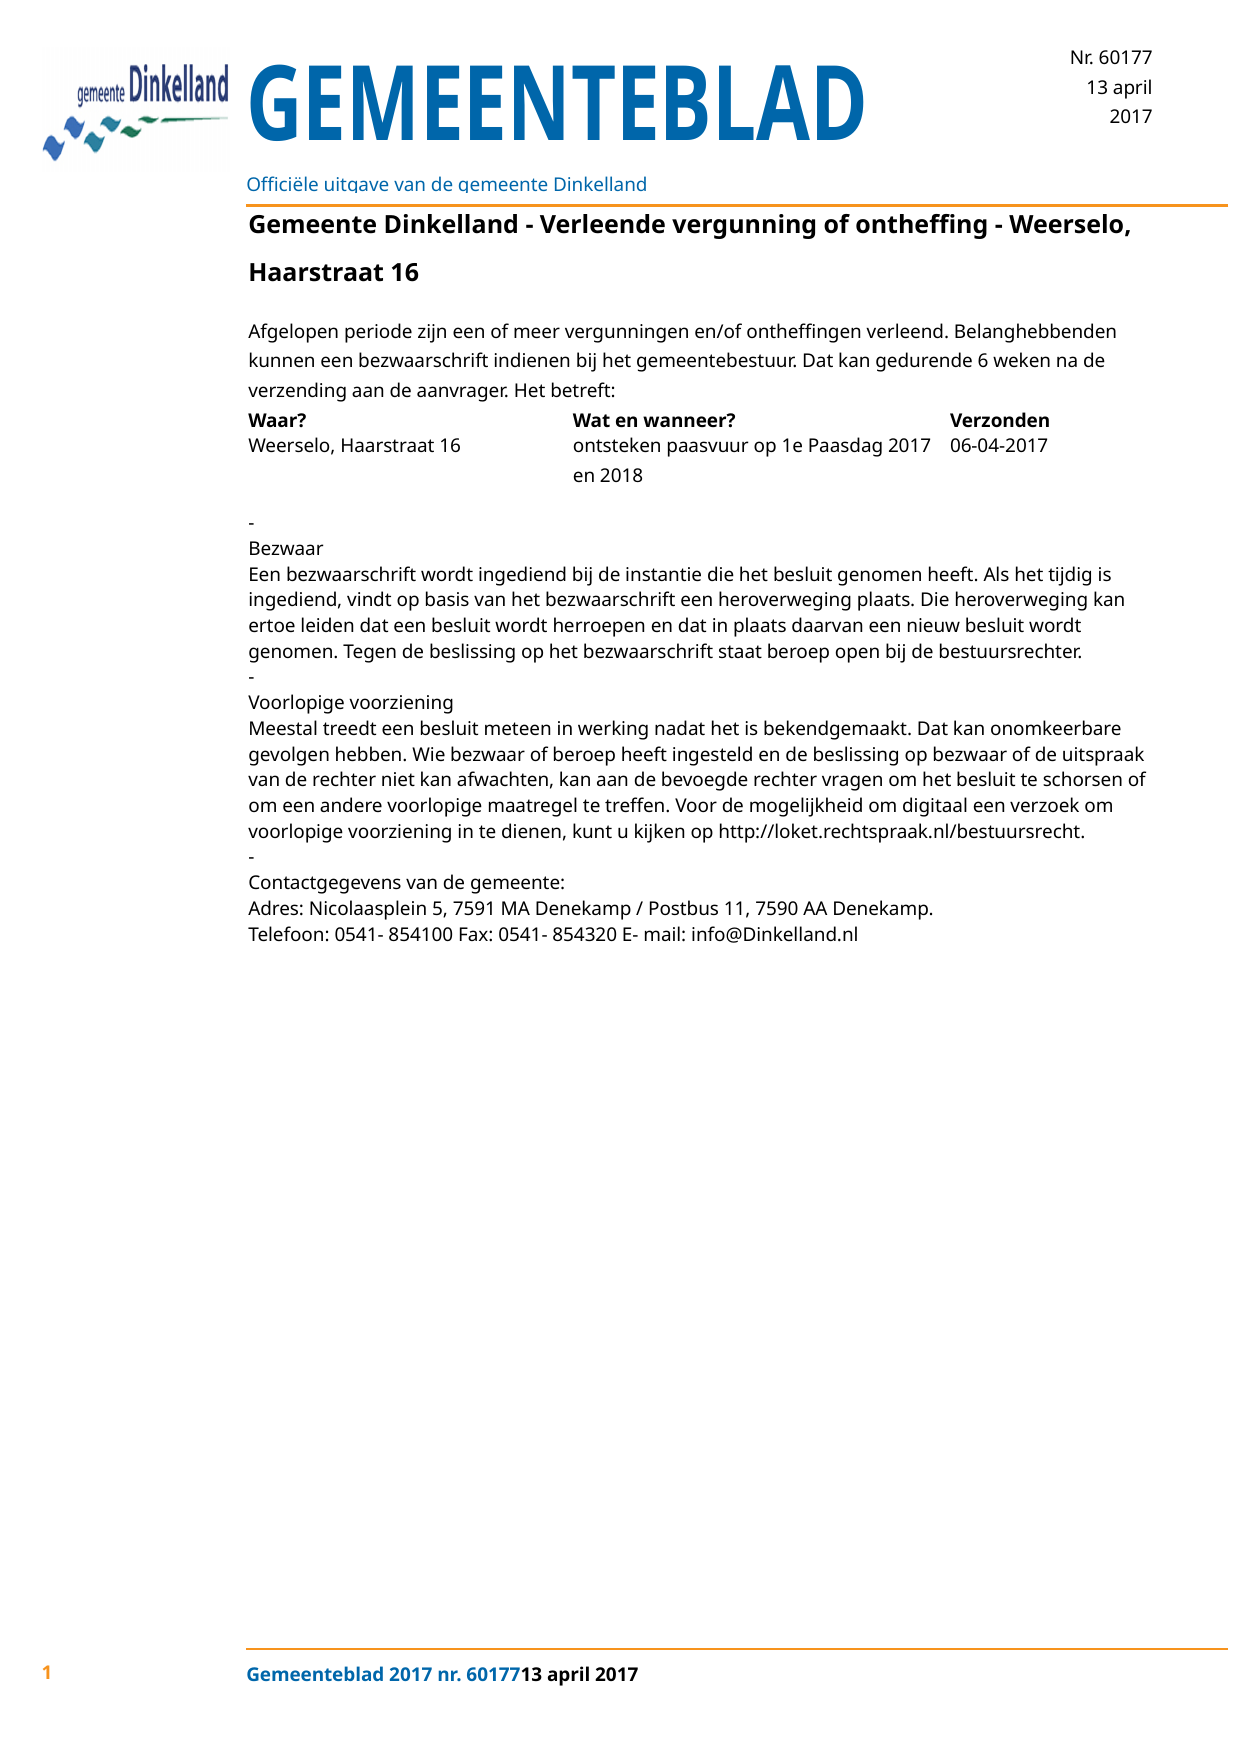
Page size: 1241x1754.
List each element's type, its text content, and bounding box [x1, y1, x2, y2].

table_header Verzonden [950, 407, 1152, 432]
text Meestal treedt een besluit meteen in werking nadat het is bekendgemaakt. Dat kan onomkeerbare gevolgen hebben. Wie bezwaar of beroep heeft ingesteld en de beslissing op bezwaar of de uitspraak van de rechter niet kan afwachten, kan aan de bevoegde rechter vragen om het besluit te schorsen of om een andere voorlopige maatregel te treffen. Voor de mogelijkheid om digitaal een verzoek om voorlopige voorziening in te dienen, kunt u kijken op http://loket.rechtspraak.nl/bestuursrecht. [248, 715, 1152, 844]
text Voorlopige voorziening [248, 689, 1152, 715]
table_cell ontsteken paasvuur op 1e Paasdag 2017 en 2018 [573, 433, 950, 488]
text - [248, 844, 1152, 869]
text Afgelopen periode zijn een of meer vergunningen en/of ontheffingen verleend. Belanghebbenden kunnen een bezwaarschrift indienen bij het gemeentebestuur. Dat kan gedurende 6 weken na de verzending aan de aanvrager. Het betreft: [248, 318, 1152, 403]
text Een bezwaarschrift wordt ingediend bij de instantie die het besluit genomen heeft. Als het tijdig is ingediend, vindt op basis van het bezwaarschrift een heroverweging plaats. Die heroverweging kan ertoe leiden dat een besluit wordt herroepen en dat in plaats daarvan een nieuw besluit wordt genomen. Tegen de beslissing op het bezwaarschrift staat beroep open bij de bestuursrechter. [248, 561, 1152, 664]
text Adres: Nicolaasplein 5, 7591 MA Denekamp / Postbus 11, 7590 AA Denekamp. [248, 895, 1152, 921]
text Telefoon: 0541- 854100 Fax: 0541- 854320 E- mail: info@Dinkelland.nl [248, 921, 1152, 947]
table_header Waar? [248, 407, 573, 432]
text - [248, 509, 1152, 535]
text Gemeente Dinkelland - Verleende vergunning of ontheffing - Weerselo, Haarstraat 16 [248, 207, 1152, 288]
table_cell 06-04-2017 [950, 433, 1152, 488]
text Bezwaar [248, 535, 1152, 561]
picture [41, 47, 231, 172]
table_header Wat en wanneer? [573, 407, 950, 432]
text Contactgegevens van de gemeente: [248, 869, 1152, 895]
table_cell Weerselo, Haarstraat 16 [248, 433, 573, 488]
text - [248, 664, 1152, 689]
